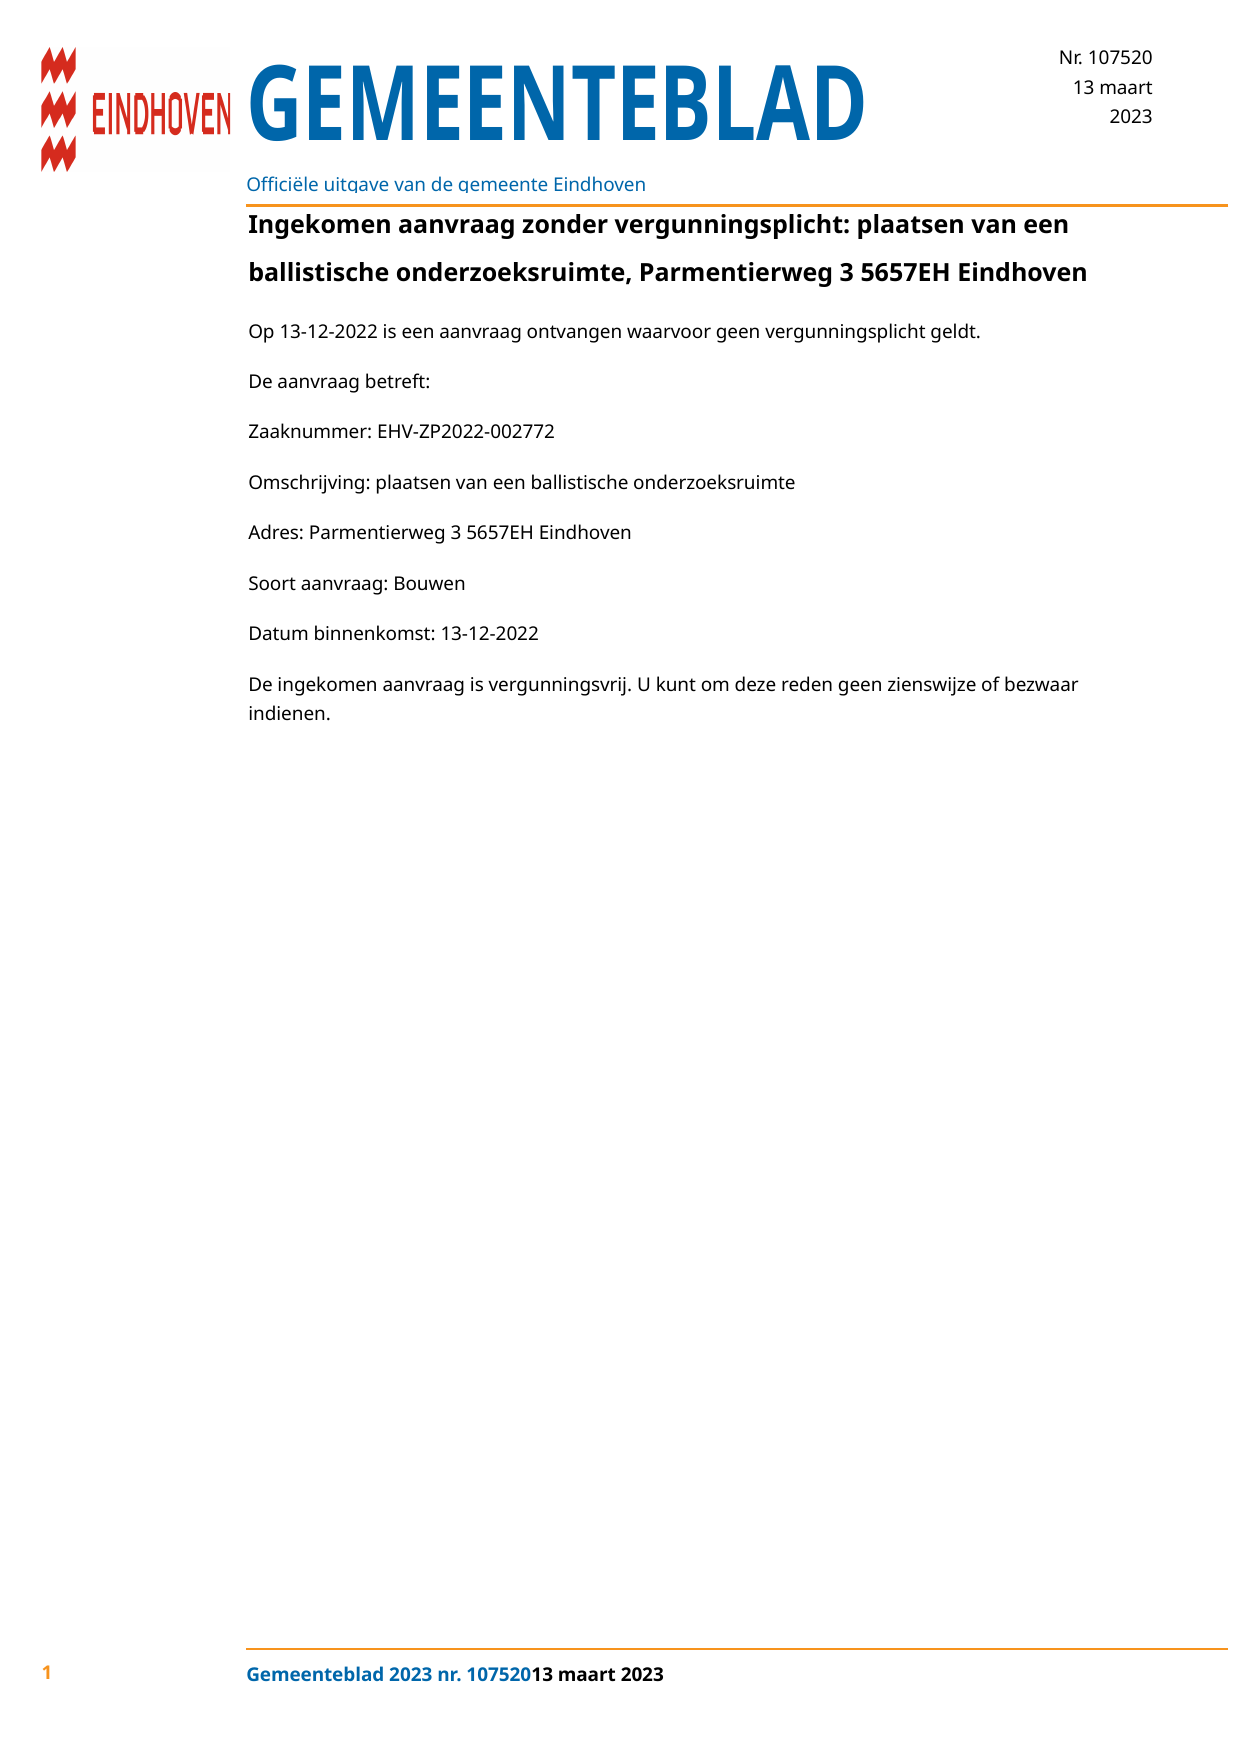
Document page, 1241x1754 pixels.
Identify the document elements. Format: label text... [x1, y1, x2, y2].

text De aanvraag betreft: [248, 368, 1152, 394]
text Op 13-12-2022 is een aanvraag ontvangen waarvoor geen vergunningsplicht geldt. [248, 318, 1152, 344]
text Omschrijving: plaatsen van een ballistische onderzoeksruimte [248, 469, 1152, 495]
picture [41, 47, 231, 172]
text Soort aanvraag: Bouwen [248, 570, 1152, 596]
text Adres: Parmentierweg 3 5657EH Eindhoven [248, 519, 1152, 545]
text De ingekomen aanvraag is vergunningsvrij. U kunt om deze reden geen zienswijze of bezwaar indienen. [248, 671, 1152, 726]
text Zaaknummer: EHV-ZP2022-002772 [248, 419, 1152, 444]
text Datum binnenkomst: 13-12-2022 [248, 620, 1152, 646]
text Ingekomen aanvraag zonder vergunningsplicht: plaatsen van een ballistische onderzoeksruimte, Parmentierweg 3 5657EH Eindhoven [248, 207, 1152, 288]
